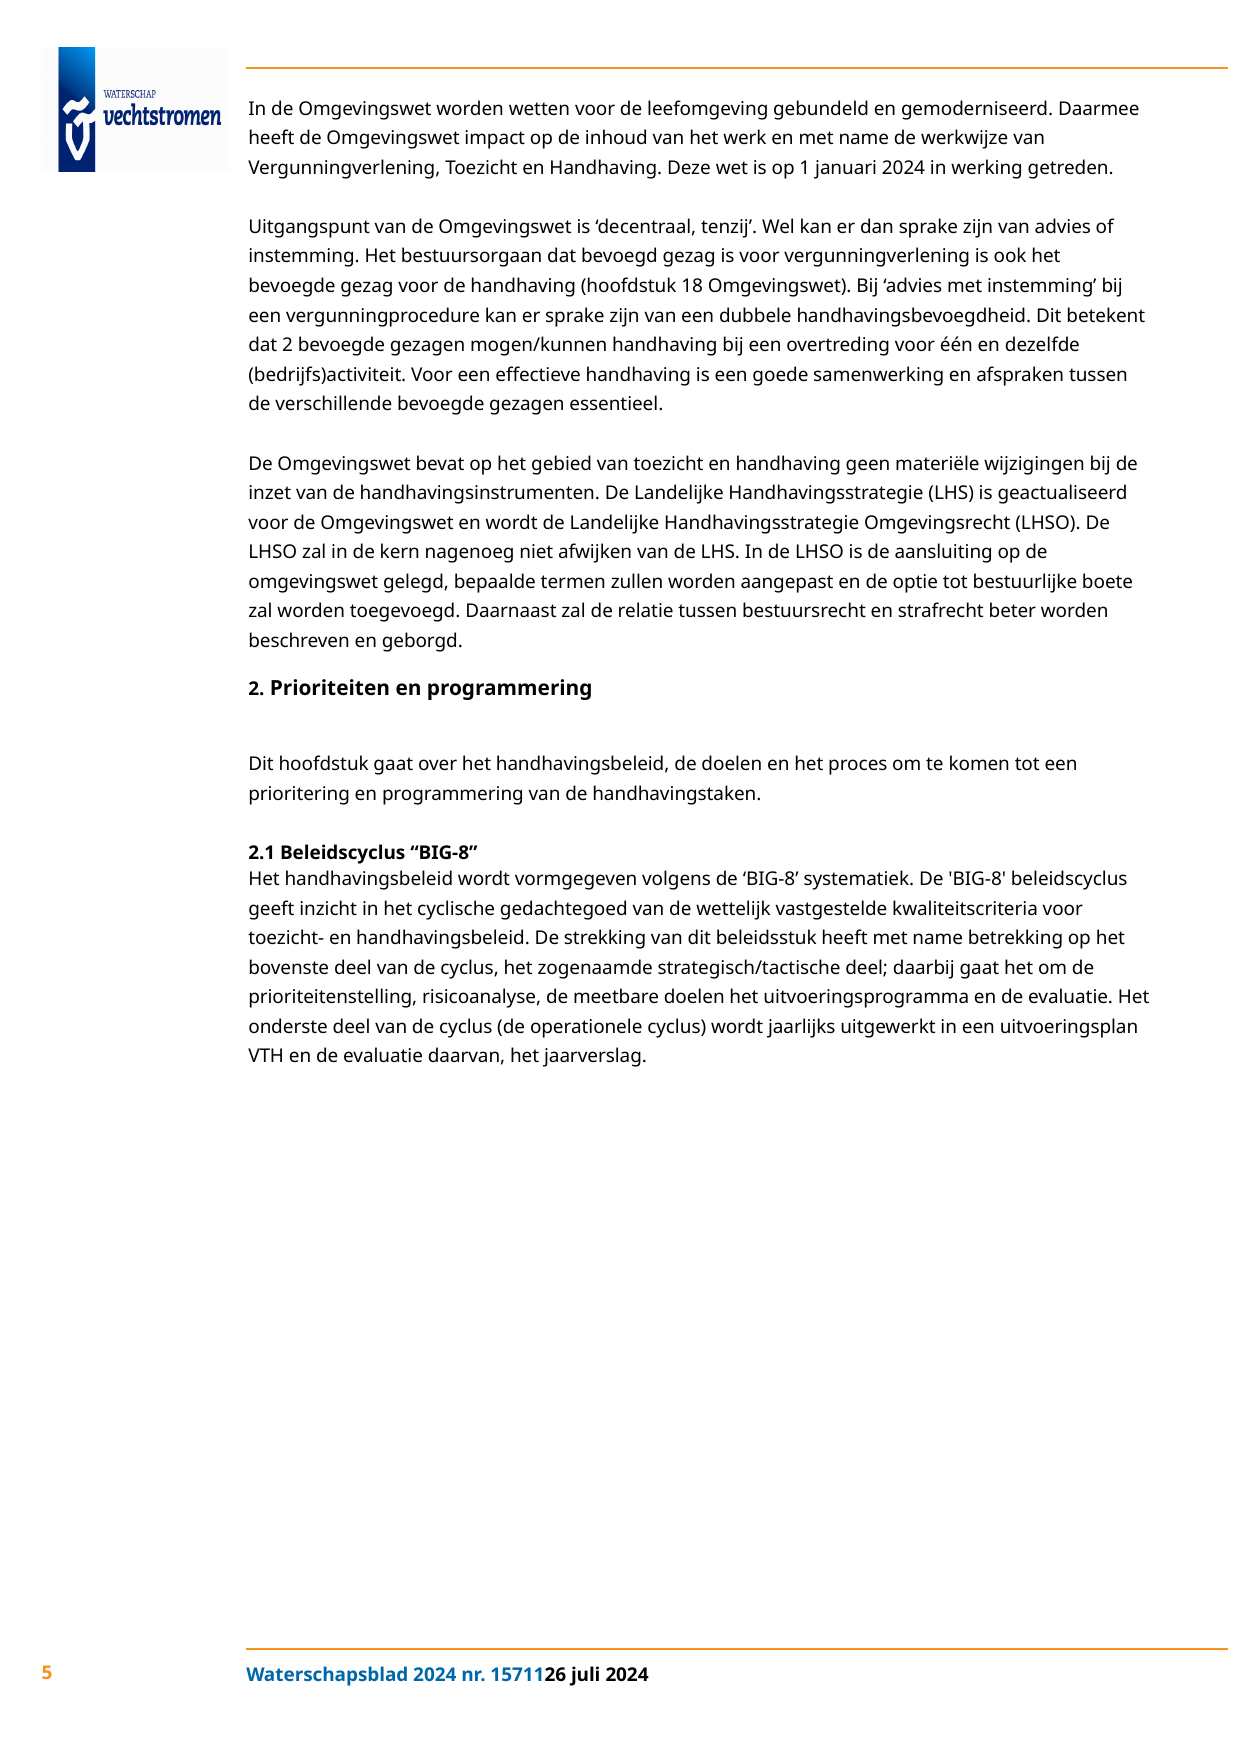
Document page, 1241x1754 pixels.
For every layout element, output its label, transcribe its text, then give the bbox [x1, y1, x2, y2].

text 2. Prioriteiten en programmering [248, 673, 1152, 701]
text Het handhavingsbeleid wordt vormgegeven volgens de ‘BIG-8’ systematiek. De 'BIG-8' beleidscyclus geeft inzicht in het cyclische gedachtegoed van de wettelijk vastgestelde kwaliteitscriteria voor toezicht- en handhavingsbeleid. De strekking van dit beleidsstuk heeft met name betrekking op het bovenste deel van de cyclus, het zogenaamde strategisch/tactische deel; daarbij gaat het om de prioriteitenstelling, risicoanalyse, de meetbare doelen het uitvoeringsprogramma en de evaluatie. Het onderste deel van de cyclus (de operationele cyclus) wordt jaarlijks uitgewerkt in een uitvoeringsplan VTH en de evaluatie daarvan, het jaarverslag. [248, 865, 1152, 1068]
text Dit hoofdstuk gaat over het handhavingsbeleid, de doelen en het proces om te komen tot een prioritering en programmering van de handhavingstaken. [248, 751, 1152, 806]
text De Omgevingswet bevat op het gebied van toezicht en handhaving geen materiële wijzigingen bij de inzet van de handhavingsinstrumenten. De Landelijke Handhavingsstrategie (LHS) is geactualiseerd voor de Omgevingswet en wordt de Landelijke Handhavingsstrategie Omgevingsrecht (LHSO). De LHSO zal in de kern nagenoeg niet afwijken van de LHS. In de LHSO is de aansluiting op de omgevingswet gelegd, bepaalde termen zullen worden aangepast en de optie tot bestuurlijke boete zal worden toegevoegd. Daarnaast zal de relatie tussen bestuursrecht en strafrecht beter worden beschreven en geborgd. [248, 450, 1152, 653]
picture [41, 47, 231, 172]
text 2.1 Beleidscyclus “BIG-8” [248, 839, 1152, 865]
text Uitgangspunt van de Omgevingswet is ‘decentraal, tenzij’. Wel kan er dan sprake zijn van advies of instemming. Het bestuursorgaan dat bevoegd gezag is voor vergunningverlening is ook het bevoegde gezag voor de handhaving (hoofdstuk 18 Omgevingswet). Bij ‘advies met instemming’ bij een vergunningprocedure kan er sprake zijn van een dubbele handhavingsbevoegdheid. Dit betekent dat 2 bevoegde gezagen mogen/kunnen handhaving bij een overtreding voor één en dezelfde (bedrijfs)activiteit. Voor een effectieve handhaving is een goede samenwerking en afspraken tussen de verschillende bevoegde gezagen essentieel. [248, 213, 1152, 416]
text In de Omgevingswet worden wetten voor de leefomgeving gebundeld en gemoderniseerd. Daarmee heeft de Omgevingswet impact op de inhoud van het werk en met name de werkwijze van Vergunningverlening, Toezicht en Handhaving. Deze wet is op 1 januari 2024 in werking getreden. [248, 95, 1152, 180]
